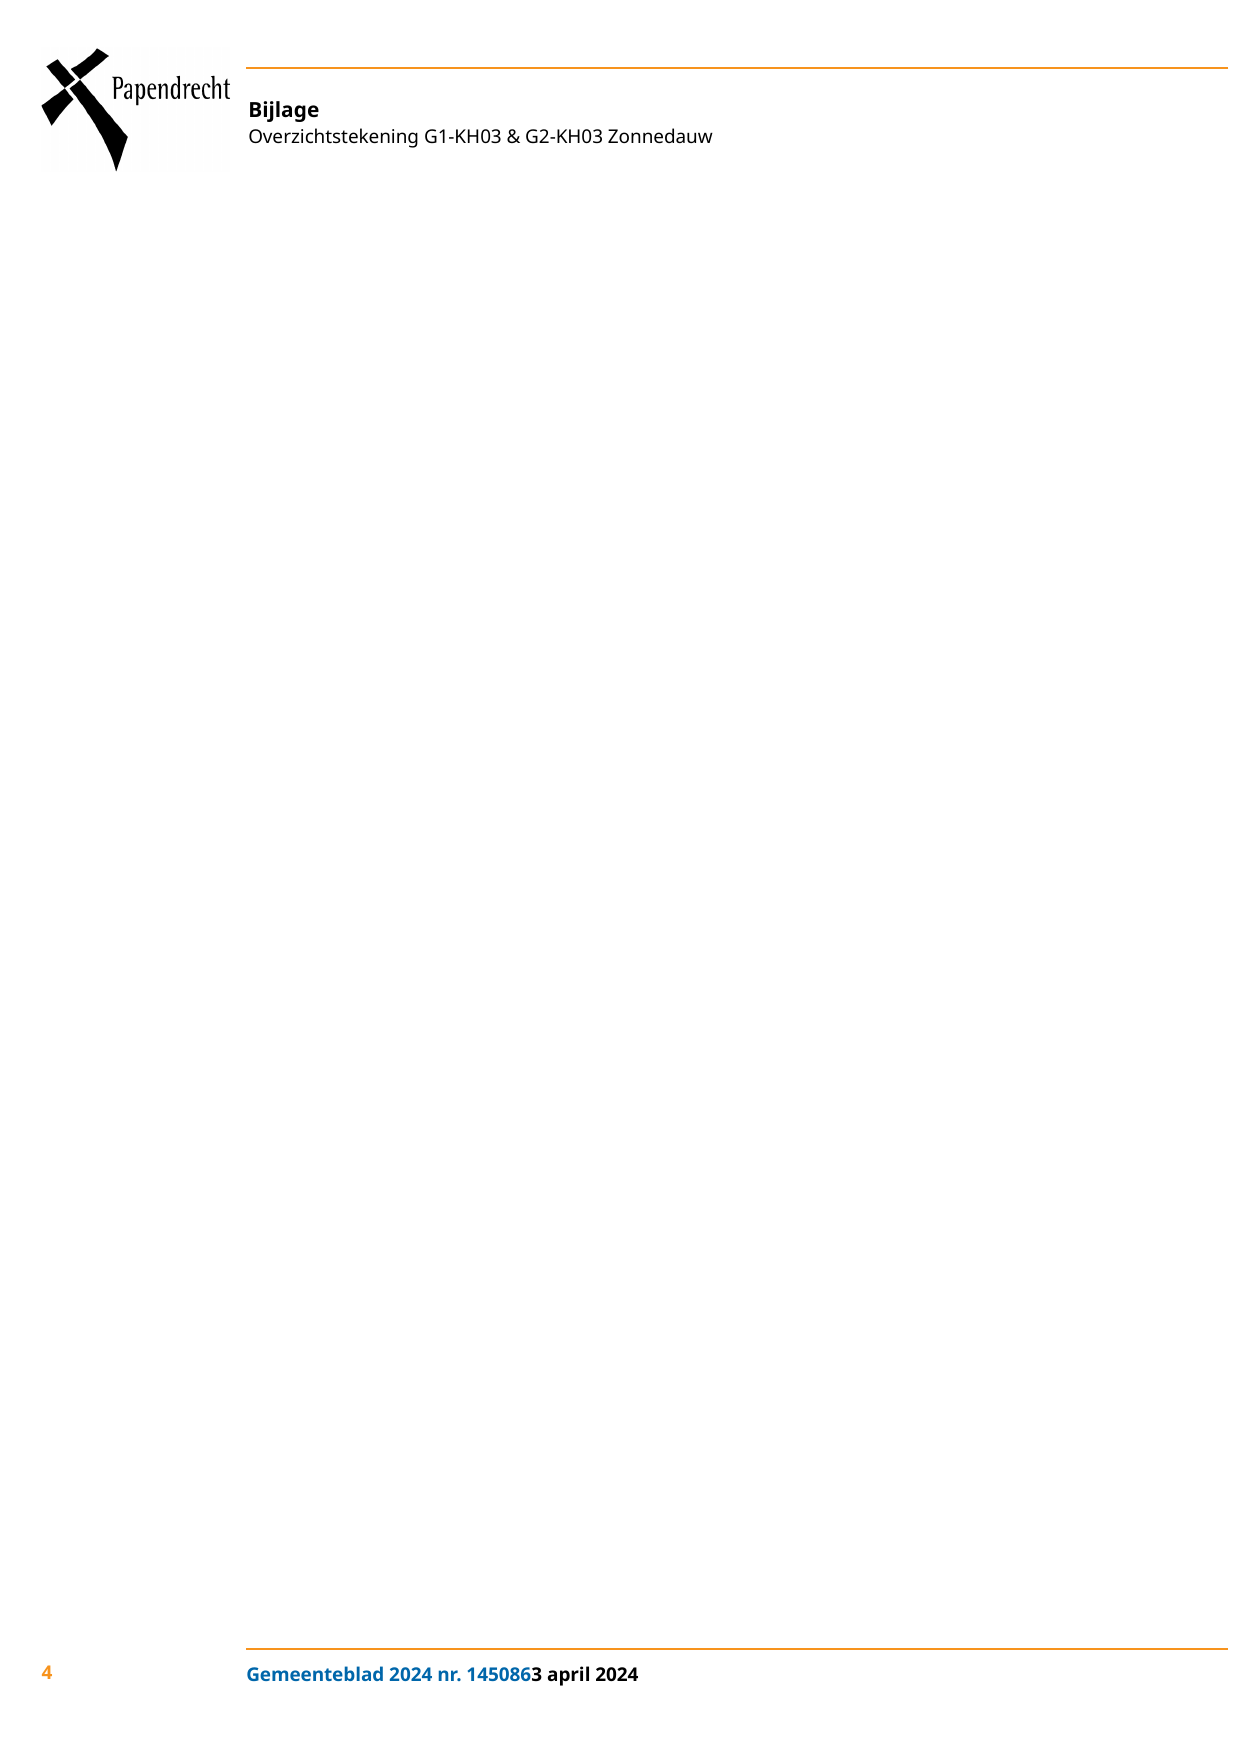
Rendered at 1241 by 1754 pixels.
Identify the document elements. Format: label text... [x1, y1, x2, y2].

text Bijlage [248, 95, 1152, 123]
text Overzichtstekening G1-KH03 & G2-KH03 Zonnedauw [248, 123, 1152, 149]
picture [41, 47, 231, 172]
